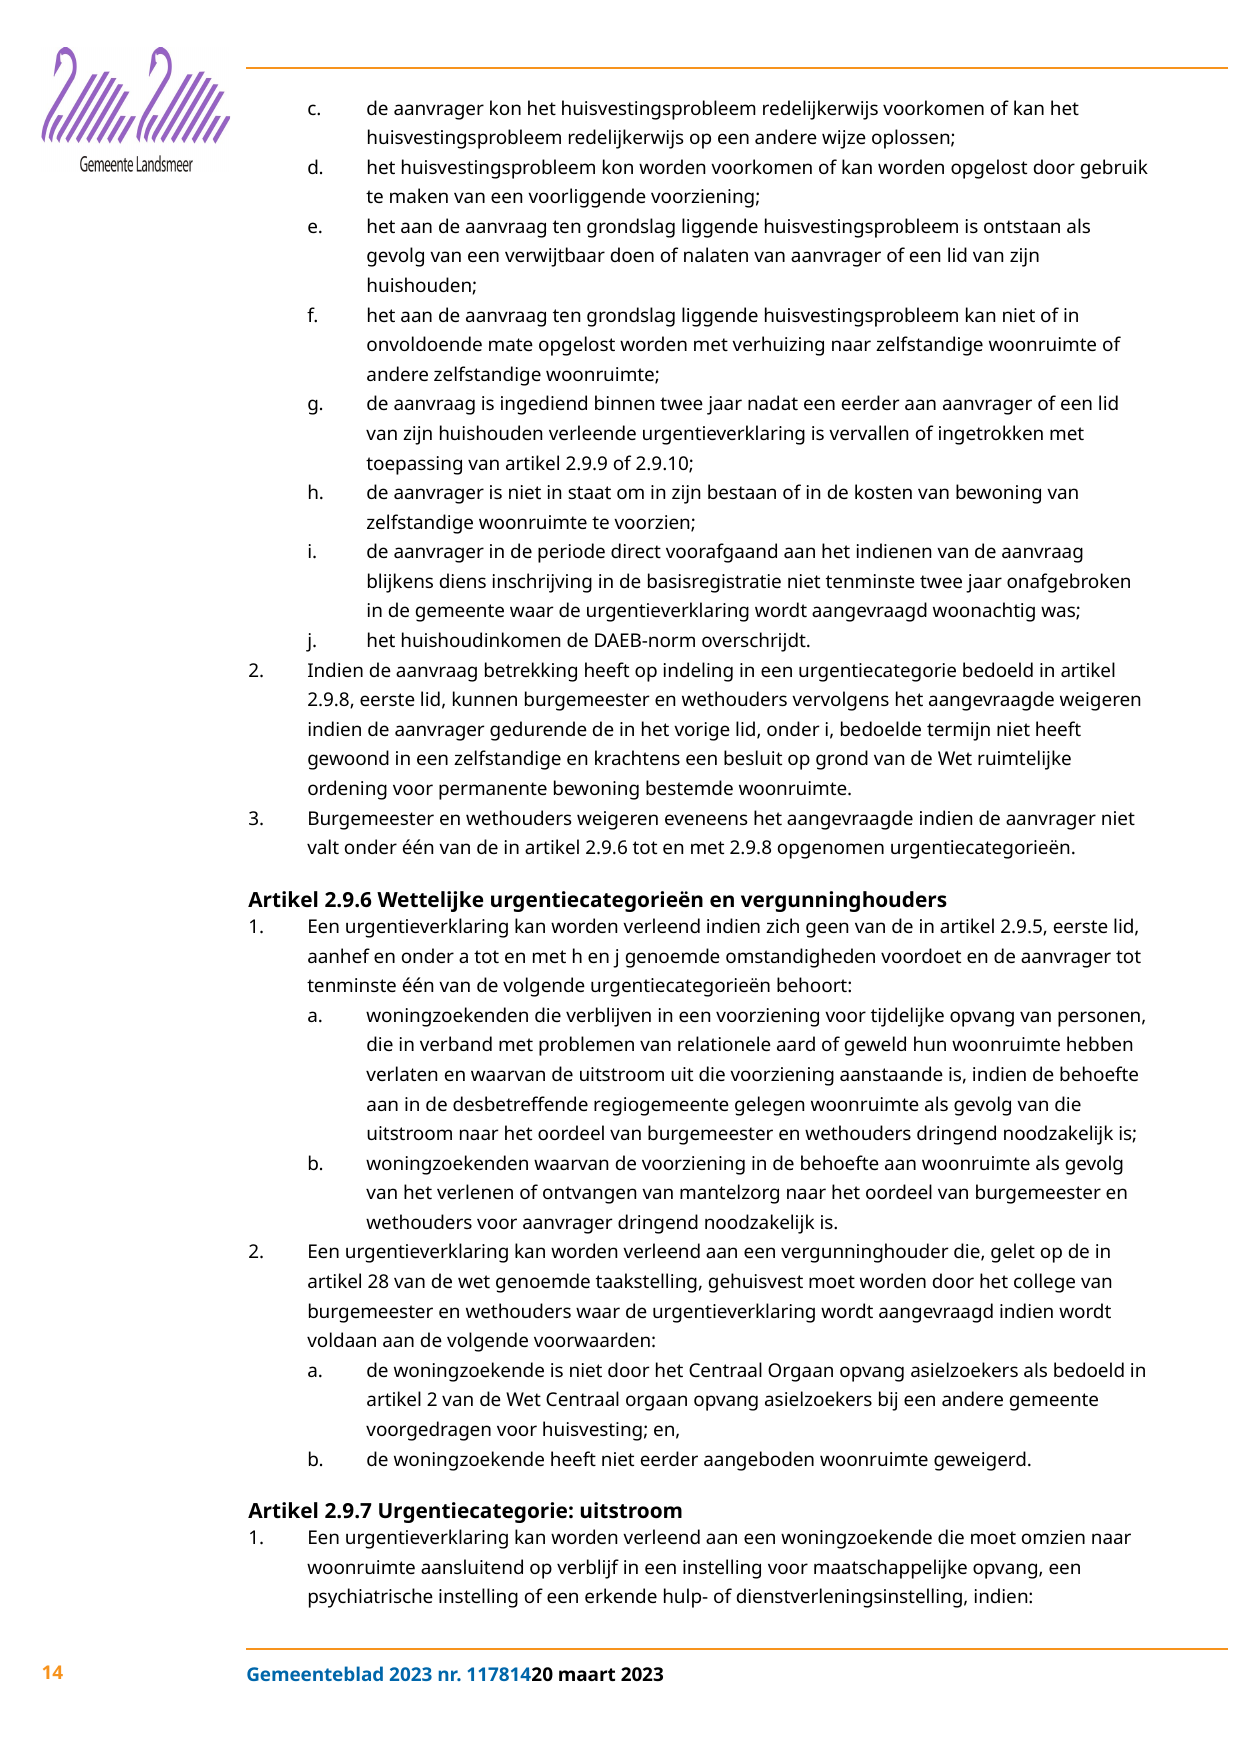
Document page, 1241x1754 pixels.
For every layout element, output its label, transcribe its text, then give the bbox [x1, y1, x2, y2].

list het huishoudinkomen de DAEB-norm overschrijdt. [307, 627, 1152, 653]
list Een urgentieverklaring kan worden verleend aan een woningzoekende die moet omzien naar woonruimte aansluitend op verblijf in een instelling voor maatschappelijke opvang, een psychiatrische instelling of een erkende hulp- of dienstverleningsinstelling, indien: [248, 1524, 1152, 1609]
list het aan de aanvraag ten grondslag liggende huisvestingsprobleem is ontstaan als gevolg van een verwijtbaar doen of nalaten van aanvrager of een lid van zijn huishouden; [307, 213, 1152, 298]
list Een urgentieverklaring kan worden verleend aan een vergunninghouder die, gelet op de in artikel 28 van de wet genoemde taakstelling, gehuisvest moet worden door het college van burgemeester en wethouders waar de urgentieverklaring wordt aangevraagd indien wordt voldaan aan de volgende voorwaarden: [248, 1239, 1152, 1353]
picture [41, 47, 231, 172]
list de aanvrager in de periode direct voorafgaand aan het indienen van de aanvraag blijkens diens inschrijving in de basisregistratie niet tenminste twee jaar onafgebroken in de gemeente waar de urgentieverklaring wordt aangevraagd woonachtig was; [307, 538, 1152, 623]
list de aanvraag is ingediend binnen twee jaar nadat een eerder aan aanvrager of een lid van zijn huishouden verleende urgentieverklaring is vervallen of ingetrokken met toepassing van artikel 2.9.9 of 2.9.10; [307, 391, 1152, 476]
list de aanvrager kon het huisvestingsprobleem redelijkerwijs voorkomen of kan het huisvestingsprobleem redelijkerwijs op een andere wijze oplossen; [307, 95, 1152, 150]
list Een urgentieverklaring kan worden verleend indien zich geen van de in artikel 2.9.5, eerste lid, aanhef en onder a tot en met h en j genoemde omstandigheden voordoet en de aanvrager tot tenminste één van de volgende urgentiecategorieën behoort: [248, 913, 1152, 998]
text Artikel 2.9.6 Wettelijke urgentiecategorieën en vergunninghouders [248, 885, 1152, 913]
list woningzoekenden die verblijven in een voorziening voor tijdelijke opvang van personen, die in verband met problemen van relationele aard of geweld hun woonruimte hebben verlaten en waarvan de uitstroom uit die voorziening aanstaande is, indien de behoefte aan in de desbetreffende regiogemeente gelegen woonruimte als gevolg van die uitstroom naar het oordeel van burgemeester en wethouders dringend noodzakelijk is; [307, 1002, 1152, 1146]
list het huisvestingsprobleem kon worden voorkomen of kan worden opgelost door gebruik te maken van een voorliggende voorziening; [307, 154, 1152, 209]
list de woningzoekende is niet door het Centraal Orgaan opvang asielzoekers als bedoeld in artikel 2 van de Wet Centraal orgaan opvang asielzoekers bij een andere gemeente voorgedragen voor huisvesting; en, [307, 1357, 1152, 1442]
text Artikel 2.9.7 Urgentiecategorie: uitstroom [248, 1496, 1152, 1524]
list Burgemeester en wethouders weigeren eveneens het aangevraagde indien de aanvrager niet valt onder één van de in artikel 2.9.6 tot en met 2.9.8 opgenomen urgentiecategorieën. [248, 805, 1152, 860]
list Indien de aanvraag betrekking heeft op indeling in een urgentiecategorie bedoeld in artikel 2.9.8, eerste lid, kunnen burgemeester en wethouders vervolgens het aangevraagde weigeren indien de aanvrager gedurende de in het vorige lid, onder i, bedoelde termijn niet heeft gewoond in een zelfstandige en krachtens een besluit op grond van de Wet ruimtelijke ordening voor permanente bewoning bestemde woonruimte. [248, 657, 1152, 801]
list de aanvrager is niet in staat om in zijn bestaan of in de kosten van bewoning van zelfstandige woonruimte te voorzien; [307, 479, 1152, 535]
list het aan de aanvraag ten grondslag liggende huisvestingsprobleem kan niet of in onvoldoende mate opgelost worden met verhuizing naar zelfstandige woonruimte of andere zelfstandige woonruimte; [307, 302, 1152, 387]
list woningzoekenden waarvan de voorziening in de behoefte aan woonruimte als gevolg van het verlenen of ontvangen van mantelzorg naar het oordeel van burgemeester en wethouders voor aanvrager dringend noodzakelijk is. [307, 1150, 1152, 1235]
list de woningzoekende heeft niet eerder aangeboden woonruimte geweigerd. [307, 1446, 1152, 1471]
